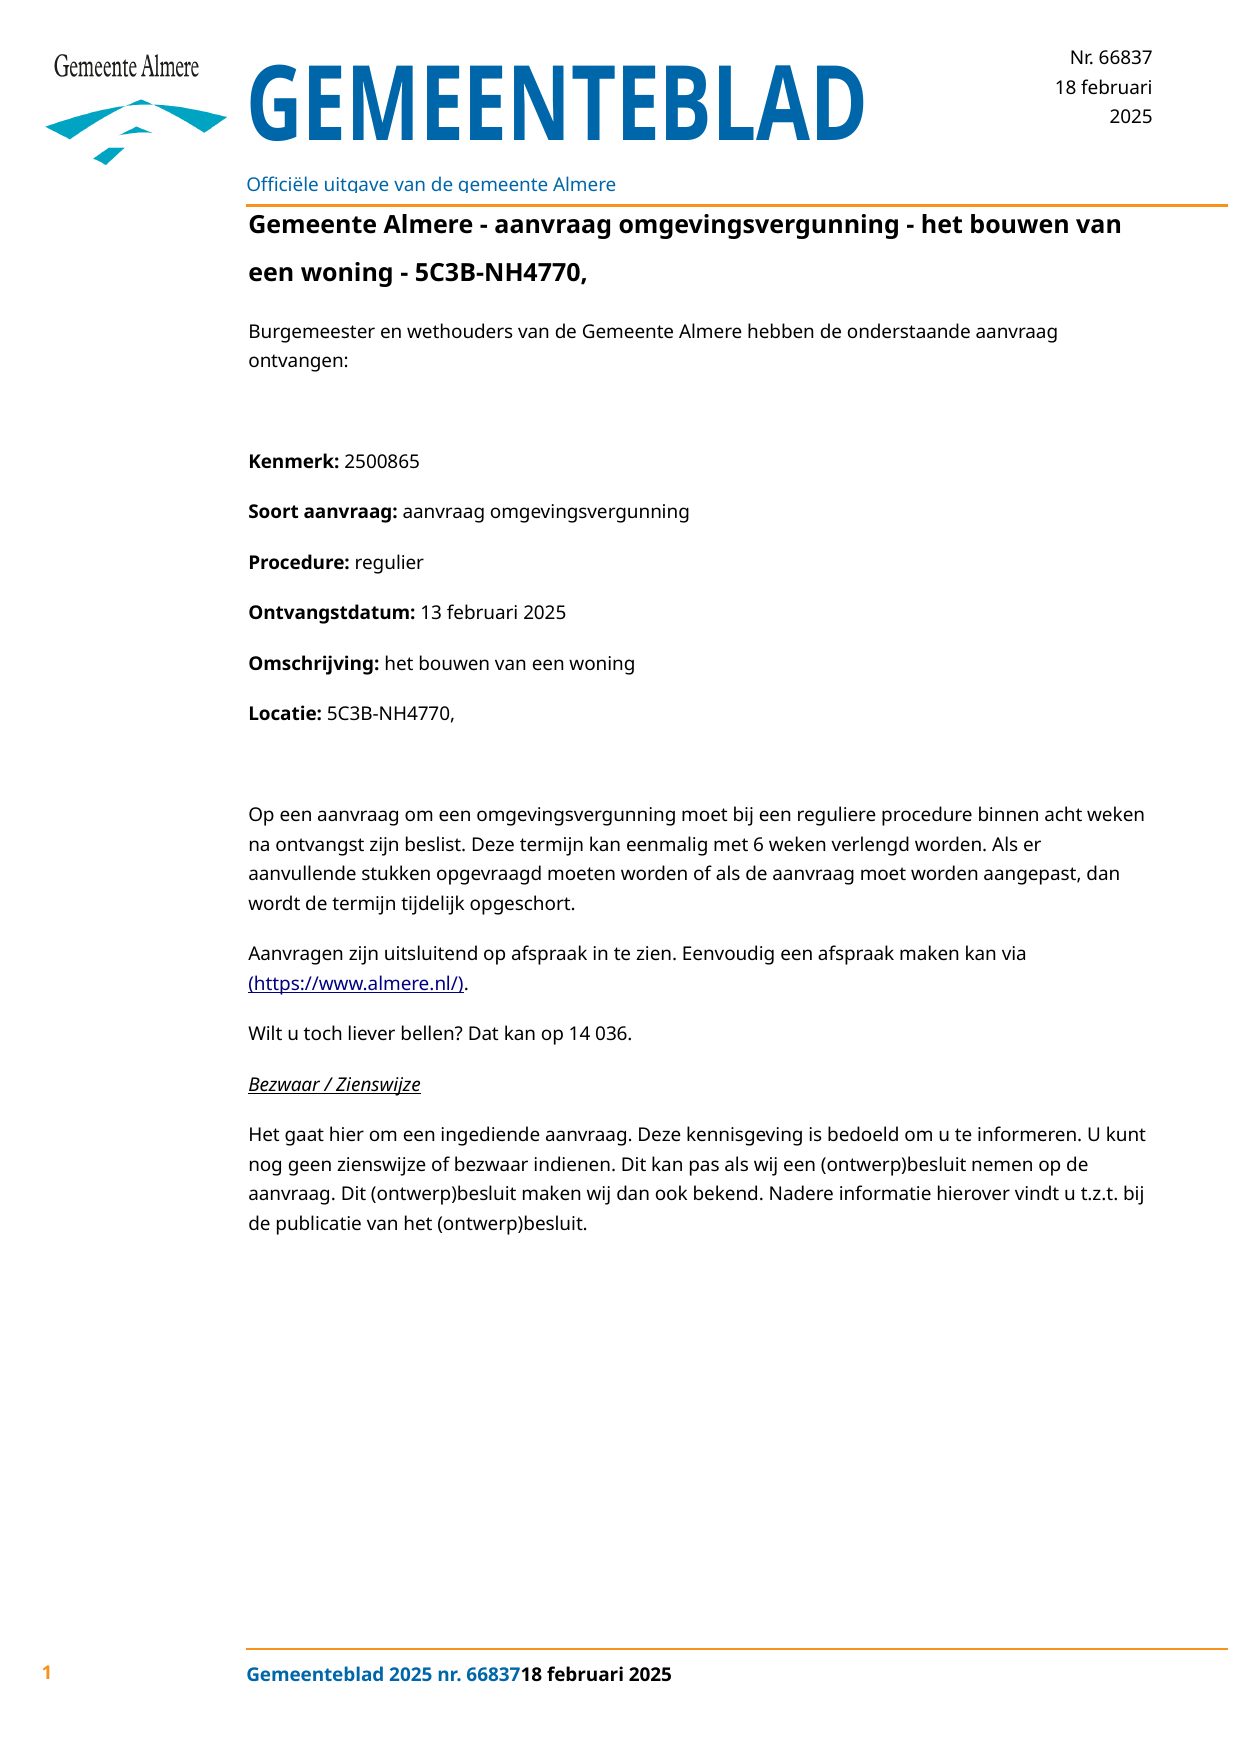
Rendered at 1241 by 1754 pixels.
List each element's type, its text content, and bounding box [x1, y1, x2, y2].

text Locatie: 5C3B-NH4770, [248, 700, 1152, 726]
picture [41, 47, 231, 172]
text Het gaat hier om een ingediende aanvraag. Deze kennisgeving is bedoeld om u te informeren. U kunt nog geen zienswijze of bezwaar indienen. Dit kan pas als wij een (ontwerp)besluit nemen op de aanvraag. Dit (ontwerp)besluit maken wij dan ook bekend. Nadere informatie hierover vindt u t.z.t. bij de publicatie van het (ontwerp)besluit. [248, 1121, 1152, 1236]
text Bezwaar / Zienswijze [248, 1071, 1152, 1097]
text Op een aanvraag om een omgevingsvergunning moet bij een reguliere procedure binnen acht weken na ontvangst zijn beslist. Deze termijn kan eenmalig met 6 weken verlengd worden. Als er aanvullende stukken opgevraagd moeten worden of als de aanvraag moet worden aangepast, dan wordt de termijn tijdelijk opgeschort. [248, 801, 1152, 916]
text Procedure: regulier [248, 549, 1152, 575]
text Omschrijving: het bouwen van een woning [248, 650, 1152, 676]
text Burgemeester en wethouders van de Gemeente Almere hebben de onderstaande aanvraag ontvangen: [248, 318, 1152, 373]
text Aanvragen zijn uitsluitend op afspraak in te zien. Eenvoudig een afspraak maken kan via (https://www.almere.nl/). [248, 940, 1152, 996]
text Ontvangstdatum: 13 februari 2025 [248, 599, 1152, 625]
text Gemeente Almere - aanvraag omgevingsvergunning - het bouwen van een woning - 5C3B-NH4770, [248, 207, 1152, 288]
text Soort aanvraag: aanvraag omgevingsvergunning [248, 499, 1152, 524]
text Wilt u toch liever bellen? Dat kan op 14 036. [248, 1020, 1152, 1046]
text Kenmerk: 2500865 [248, 448, 1152, 474]
